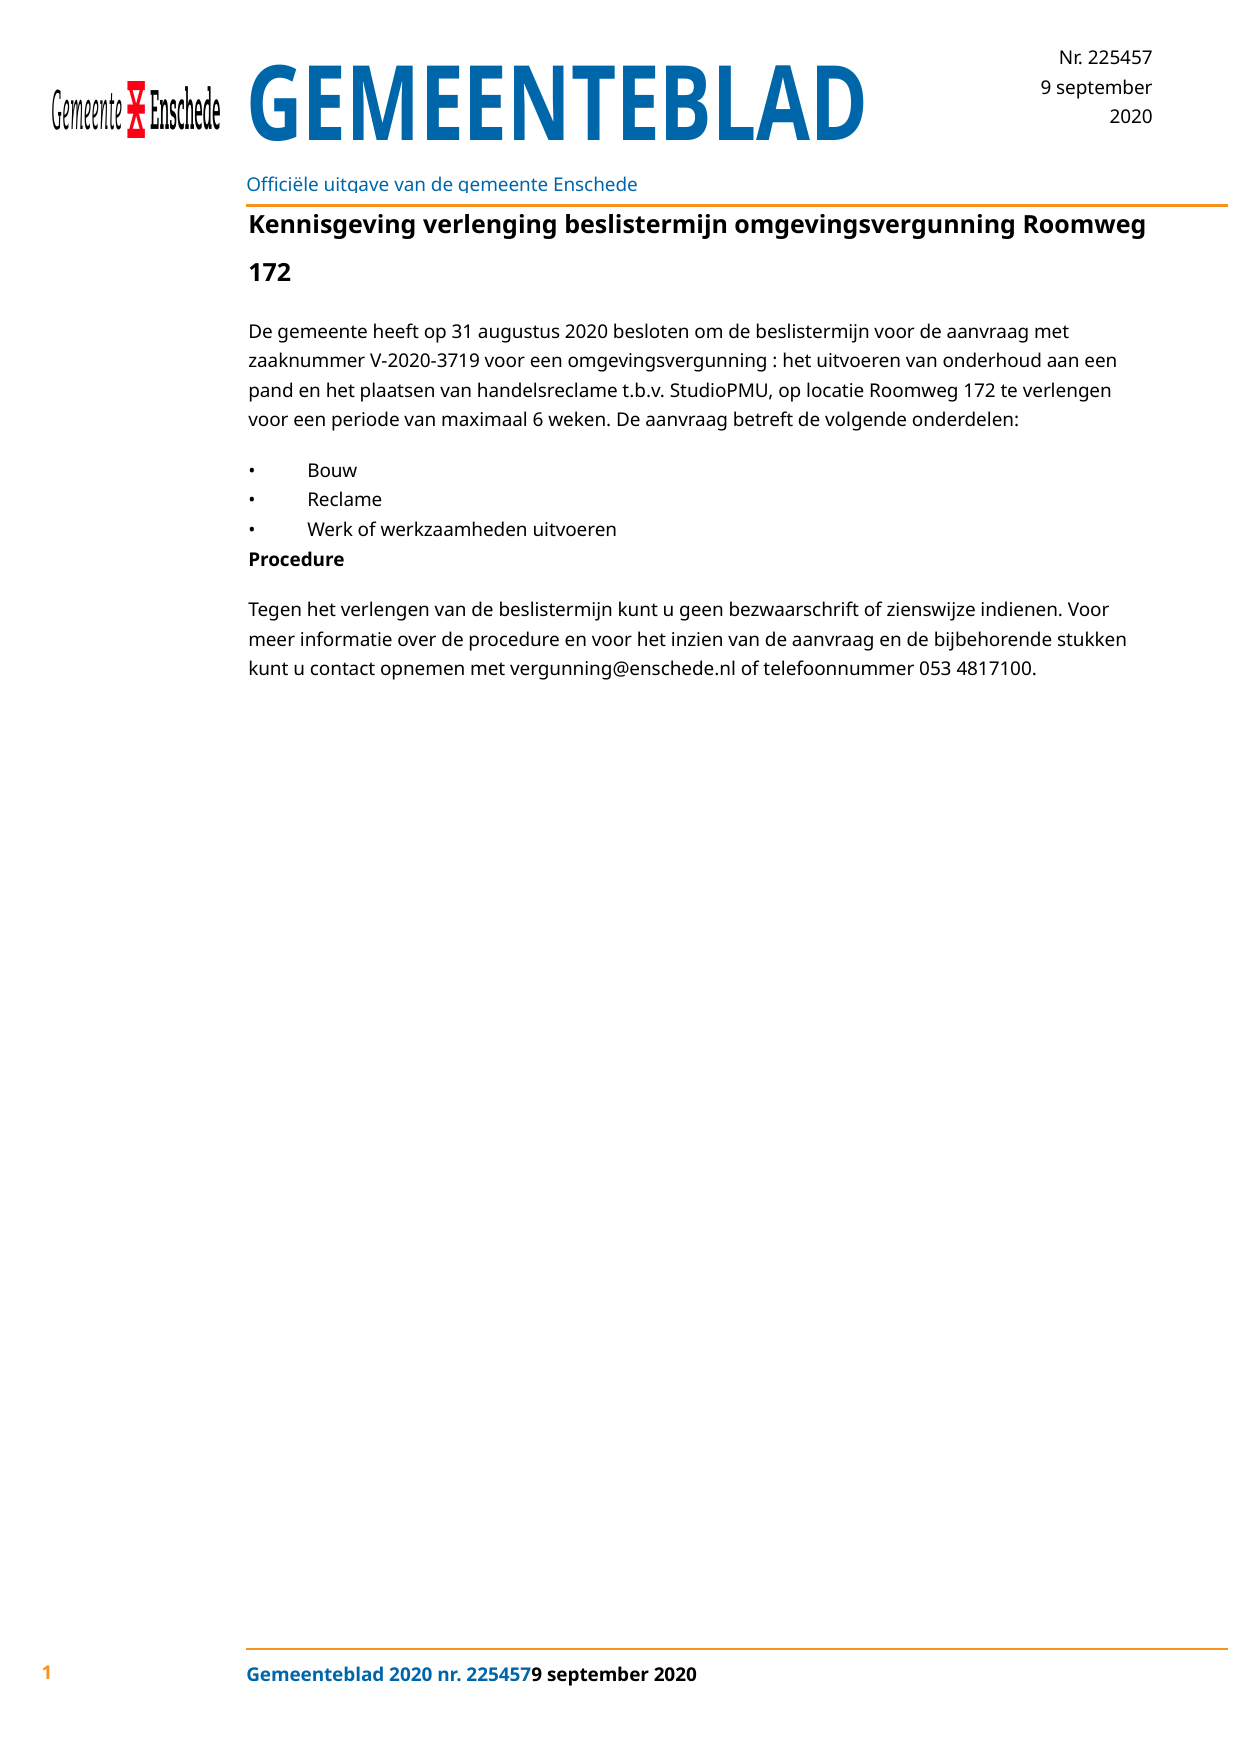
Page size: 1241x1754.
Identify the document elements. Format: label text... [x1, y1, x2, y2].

text De gemeente heeft op 31 augustus 2020 besloten om de beslistermijn voor de aanvraag met zaaknummer V-2020-3719 voor een omgevingsvergunning : het uitvoeren van onderhoud aan een pand en het plaatsen van handelsreclame t.b.v. StudioPMU, op locatie Roomweg 172 te verlengen voor een periode van maximaal 6 weken. De aanvraag betreft de volgende onderdelen: [248, 318, 1152, 432]
text Procedure [248, 546, 1152, 572]
list Reclame [248, 487, 1152, 512]
picture [41, 47, 231, 172]
list Bouw [248, 457, 1152, 483]
text Tegen het verlengen van de beslistermijn kunt u geen bezwaarschrift of zienswijze indienen. Voor meer informatie over de procedure en voor het inzien van de aanvraag en de bijbehorende stukken kunt u contact opnemen met vergunning@enschede.nl of telefoonnummer 053 4817100. [248, 596, 1152, 681]
text Kennisgeving verlenging beslistermijn omgevingsvergunning Roomweg 172 [248, 207, 1152, 288]
list Werk of werkzaamheden uitvoeren [248, 516, 1152, 542]
